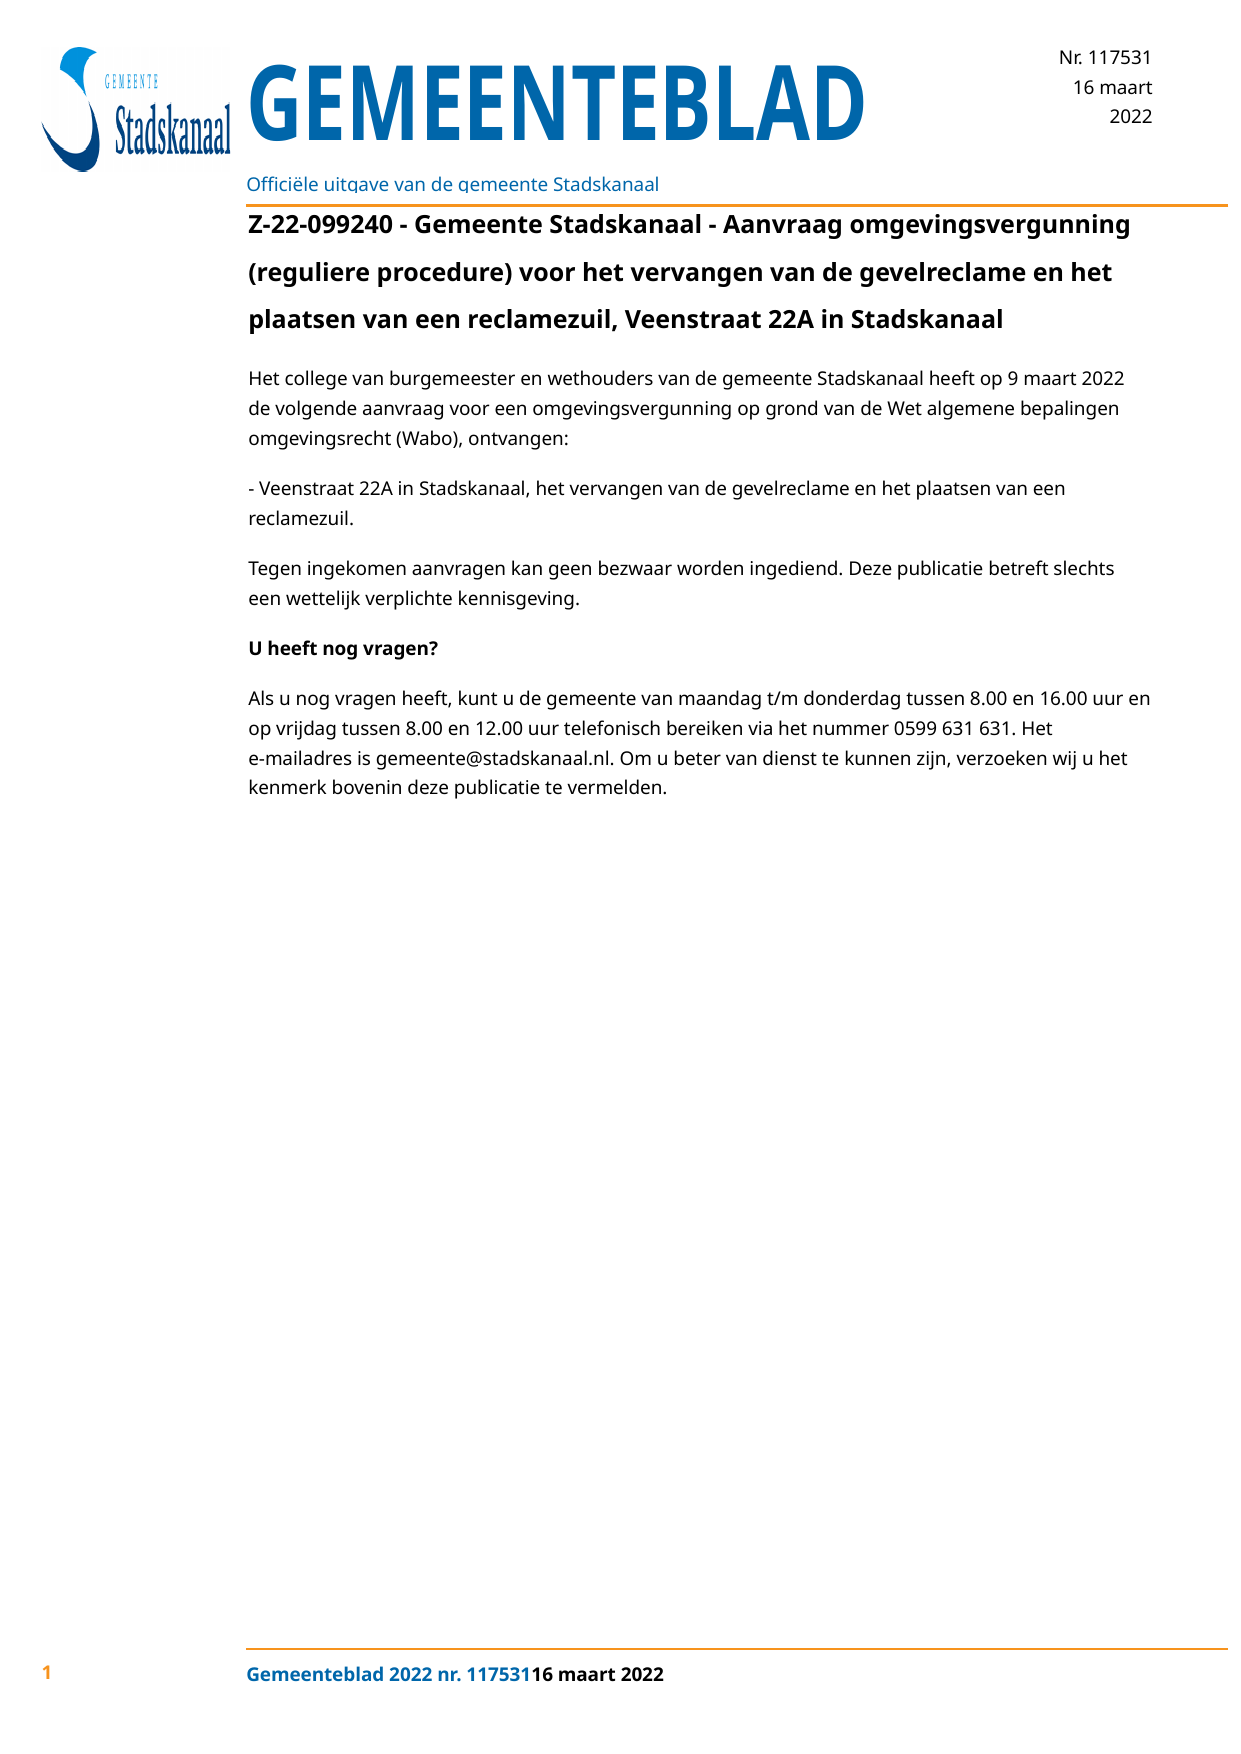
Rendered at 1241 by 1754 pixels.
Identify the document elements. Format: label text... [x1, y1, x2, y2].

text Het college van burgemeester en wethouders van de gemeente Stadskanaal heeft op 9 maart 2022 de volgende aanvraag voor een omgevingsvergunning op grond van de Wet algemene bepalingen omgevingsrecht (Wabo), ontvangen: [248, 366, 1152, 450]
text - Veenstraat 22A in Stadskanaal, het vervangen van de gevelreclame en het plaatsen van een reclamezuil. [248, 475, 1152, 530]
text Als u nog vragen heeft, kunt u de gemeente van maandag t/m donderdag tussen 8.00 en 16.00 uur en op vrijdag tussen 8.00 en 12.00 uur telefonisch bereiken via het nummer 0599 631 631. Het e‑mailadres is gemeente@stadskanaal.nl. Om u beter van dienst te kunnen zijn, verzoeken wij u het kenmerk bovenin deze publicatie te vermelden. [248, 686, 1152, 800]
text U heeft nog vragen? [248, 635, 1152, 661]
picture [41, 47, 231, 172]
text Z-22-099240 - Gemeente Stadskanaal - Aanvraag omgevingsvergunning (reguliere procedure) voor het vervangen van de gevelreclame en het plaatsen van een reclamezuil, Veenstraat 22A in Stadskanaal [248, 207, 1152, 336]
text Tegen ingekomen aanvragen kan geen bezwaar worden ingediend. Deze publicatie betreft slechts een wettelijk verplichte kennisgeving. [248, 555, 1152, 610]
